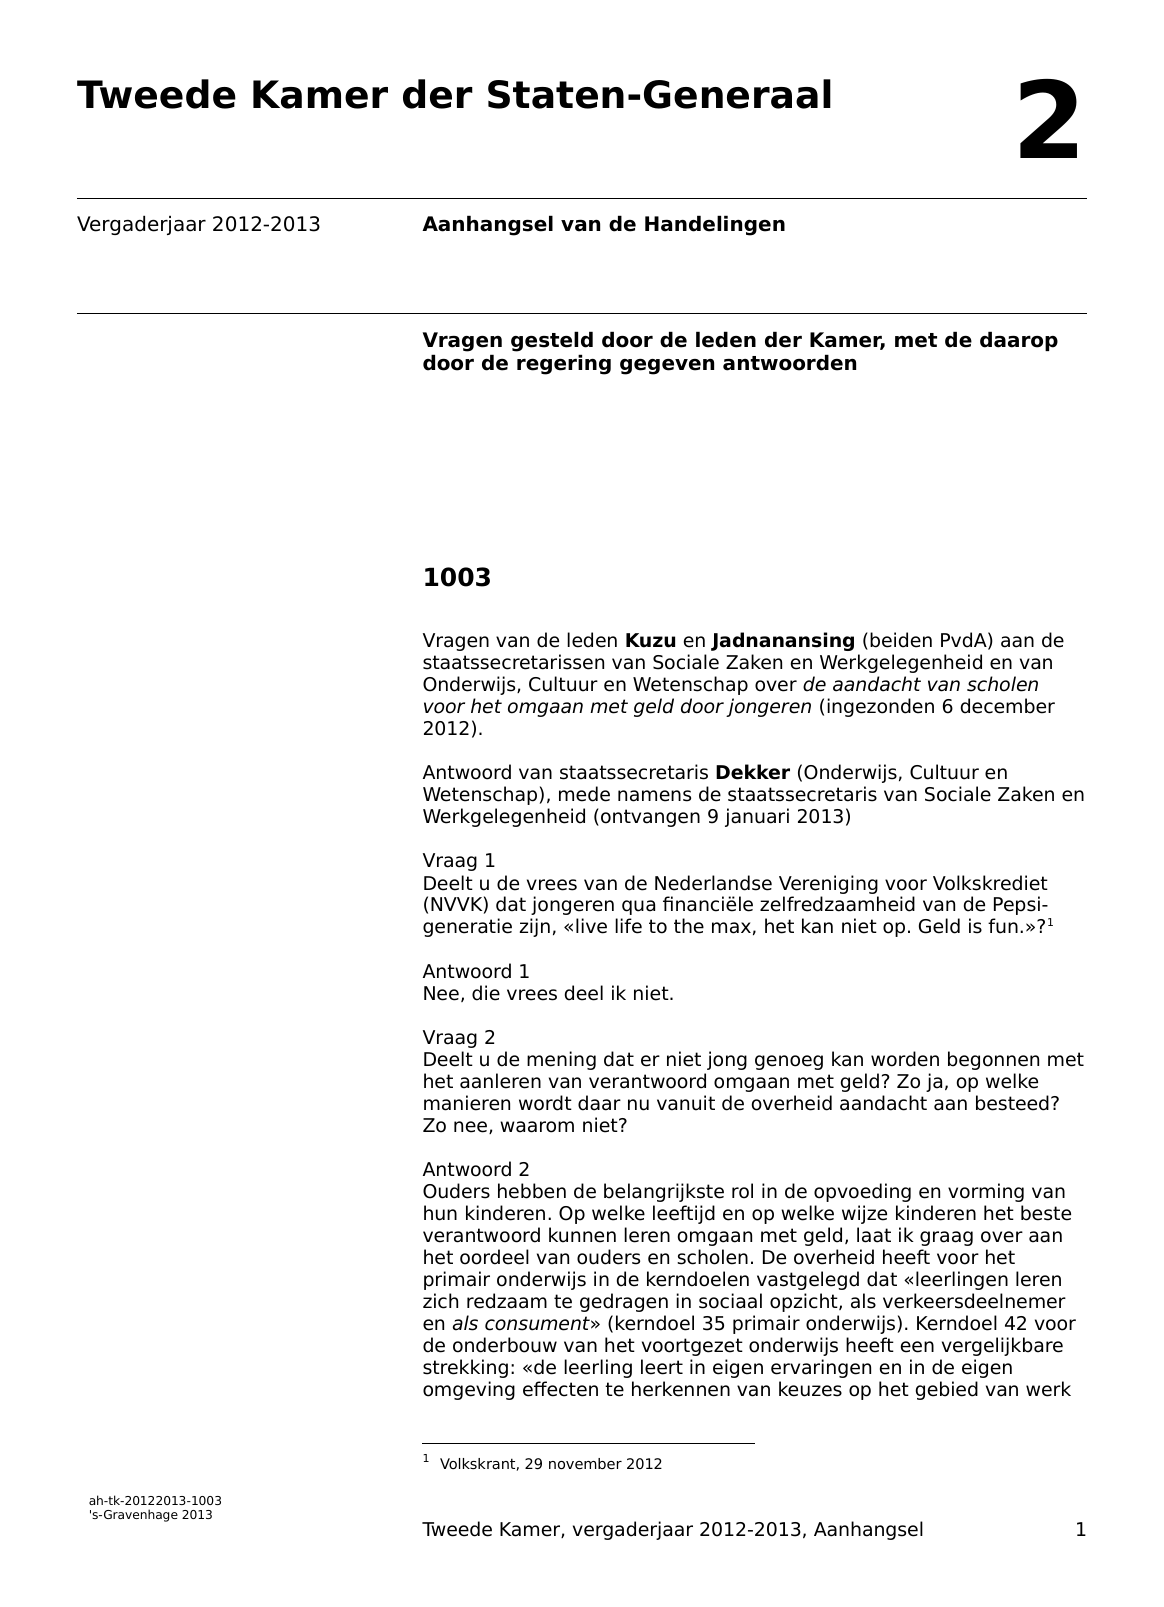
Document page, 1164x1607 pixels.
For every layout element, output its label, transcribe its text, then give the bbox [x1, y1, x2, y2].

text ah-tk-20122013-1003 [88, 1494, 323, 1508]
text Deelt u de vrees van de Nederlandse Vereniging voor Volkskrediet (NVVK) dat jongeren qua financiële zelfredzaamheid van de Pepsi-generatie zijn, «live life to the max, het kan niet op. Geld is fun.»? [422, 872, 1087, 938]
table_cell Aanhangsel van de Handelingen [422, 199, 1087, 313]
table_cell Vragen gesteld door de leden der Kamer, met de daarop door de regering gegeven antwoorden [422, 314, 1087, 375]
table_cell Vergaderjaar 2012-2013 [77, 199, 422, 313]
text Ouders hebben de belangrijkste rol in de opvoeding en vorming van hun kinderen. Op welke leeftijd en op welke wijze kinderen het beste verantwoord kunnen leren omgaan met geld, laat ik graag over aan het oordeel van ouders en scholen. De overheid heeft voor het primair onderwijs in de kerndoelen vastgelegd dat «leerlingen leren zich redzaam te gedragen in sociaal opzicht, als verkeersdeelnemer en als consument» (kerndoel 35 primair onderwijs). Kerndoel 42 voor de onderbouw van het voortgezet onderwijs heeft een vergelijkbare strekking: «de leerling leert in eigen ervaringen en in de eigen omgeving effecten te herkennen van keuzes op het gebied van werk [422, 1181, 1087, 1401]
text Vragen van de leden Kuzu en Jadnanansing (beiden PvdA) aan de staatssecretarissen van Sociale Zaken en Werkgelegenheid en van Onderwijs, Cultuur en Wetenschap over de aandacht van scholen voor het omgaan met geld door jongeren (ingezonden 6 december 2012). [422, 630, 1087, 740]
text Antwoord 1 [422, 961, 1087, 982]
text 1003 [422, 563, 1087, 592]
text Deelt u de mening dat er niet jong genoeg kan worden begonnen met het aanleren van verantwoord omgaan met geld? Zo ja, op welke manieren wordt daar nu vanuit de overheid aandacht aan besteed? Zo nee, waarom niet? [422, 1049, 1087, 1137]
table_header Tweede Kamer der Staten-Generaal [77, 59, 886, 198]
table_cell [77, 314, 422, 375]
text Antwoord van staatssecretaris Dekker (Onderwijs, Cultuur en Wetenschap), mede namens de staatssecretaris van Sociale Zaken en Werkgelegenheid (ontvangen 9 januari 2013) [422, 762, 1087, 828]
text 's-Gravenhage 2013 [88, 1508, 323, 1522]
text Antwoord 2 [422, 1159, 1087, 1181]
text Volkskrant, 29 november 2012 [422, 1452, 1087, 1474]
text Vraag 2 [422, 1027, 1087, 1049]
text Vraag 1 [422, 850, 1087, 872]
text Nee, die vrees deel ik niet. [422, 982, 1087, 1004]
table_header 2 [886, 59, 1087, 198]
